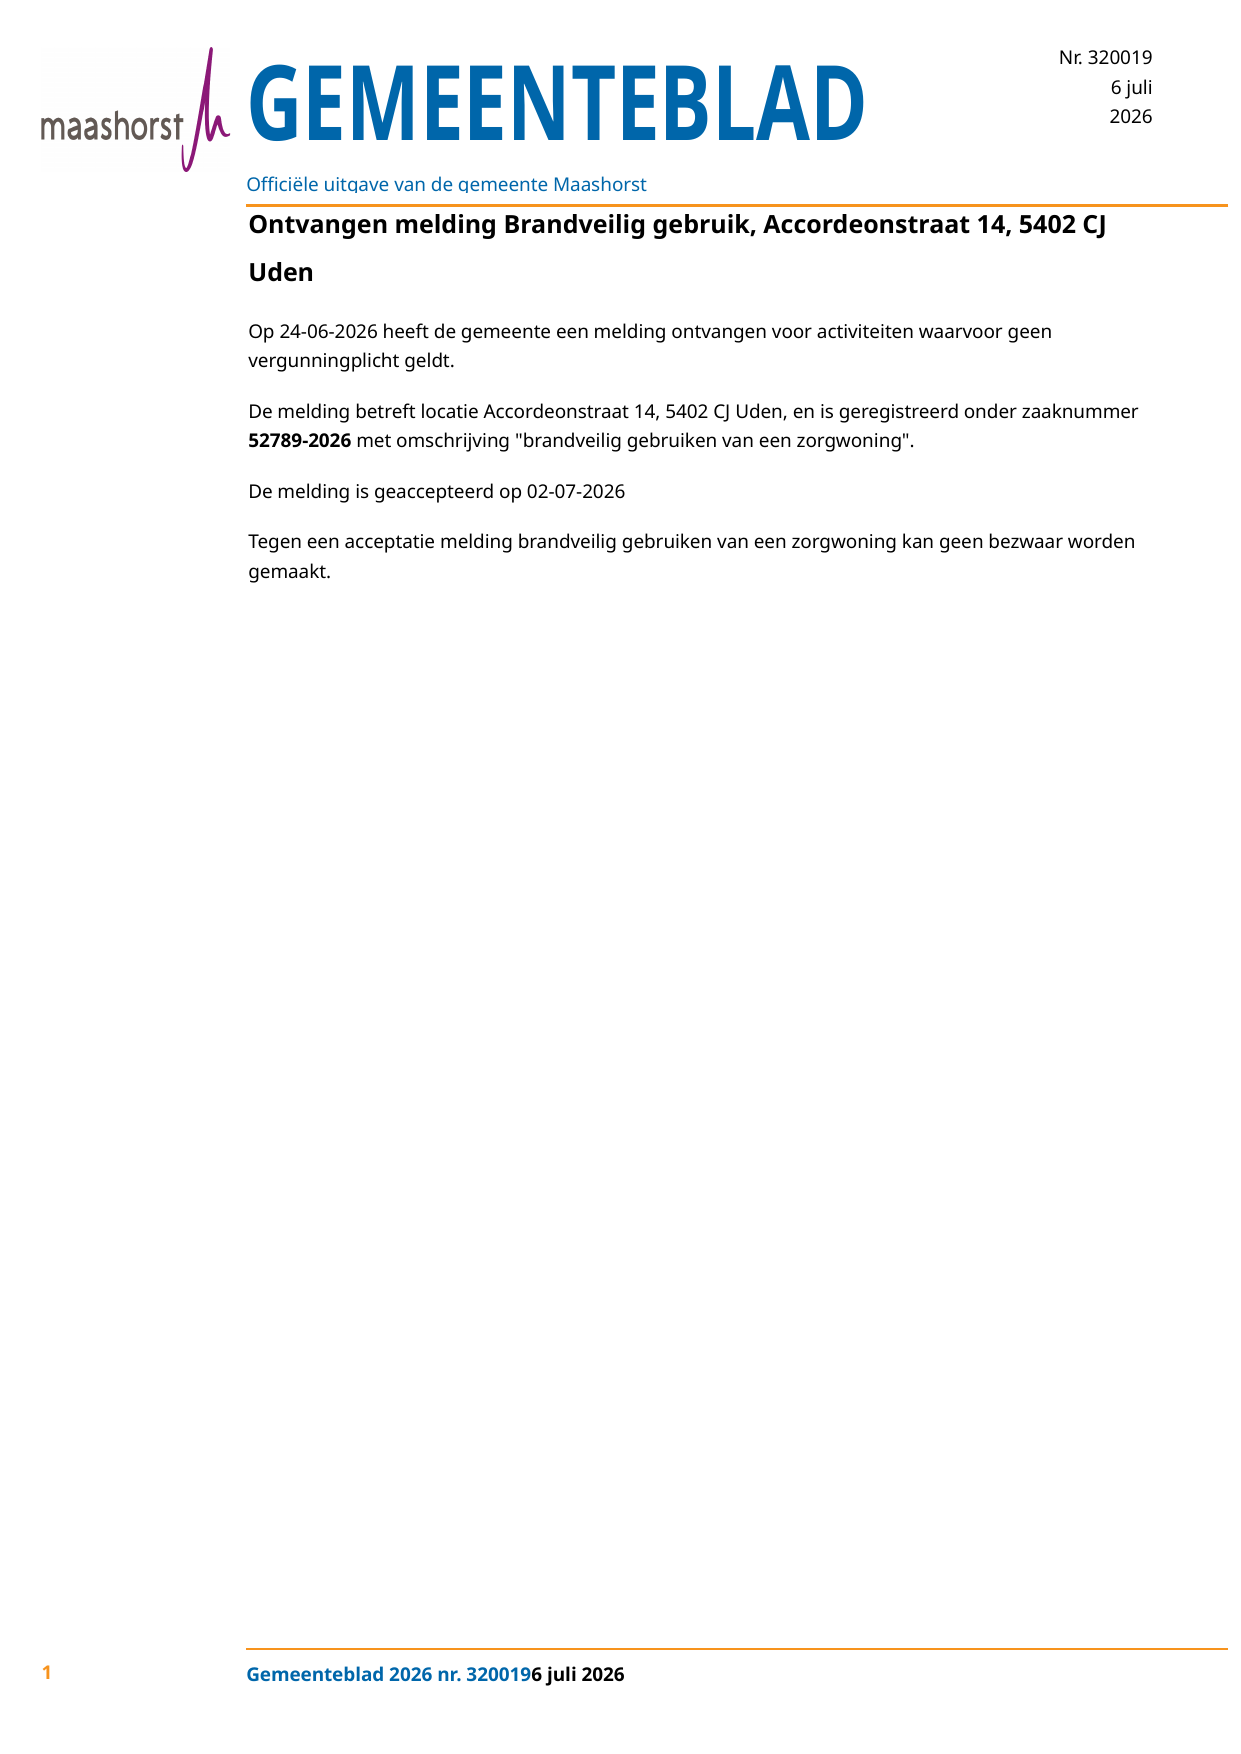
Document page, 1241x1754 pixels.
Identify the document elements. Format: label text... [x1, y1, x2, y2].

text De melding betreft locatie Accordeonstraat 14, 5402 CJ Uden, en is geregistreerd onder zaaknummer 52789-2026 met omschrijving "brandveilig gebruiken van een zorgwoning". [248, 398, 1152, 453]
text Tegen een acceptatie melding brandveilig gebruiken van een zorgwoning kan geen bezwaar worden gemaakt. [248, 528, 1152, 584]
text Ontvangen melding Brandveilig gebruik, Accordeonstraat 14, 5402 CJ Uden [248, 207, 1152, 288]
picture [41, 47, 231, 172]
text De melding is geaccepteerd op 02-07-2026 [248, 478, 1152, 504]
text Op 24-06-2026 heeft de gemeente een melding ontvangen voor activiteiten waarvoor geen vergunningplicht geldt. [248, 318, 1152, 373]
